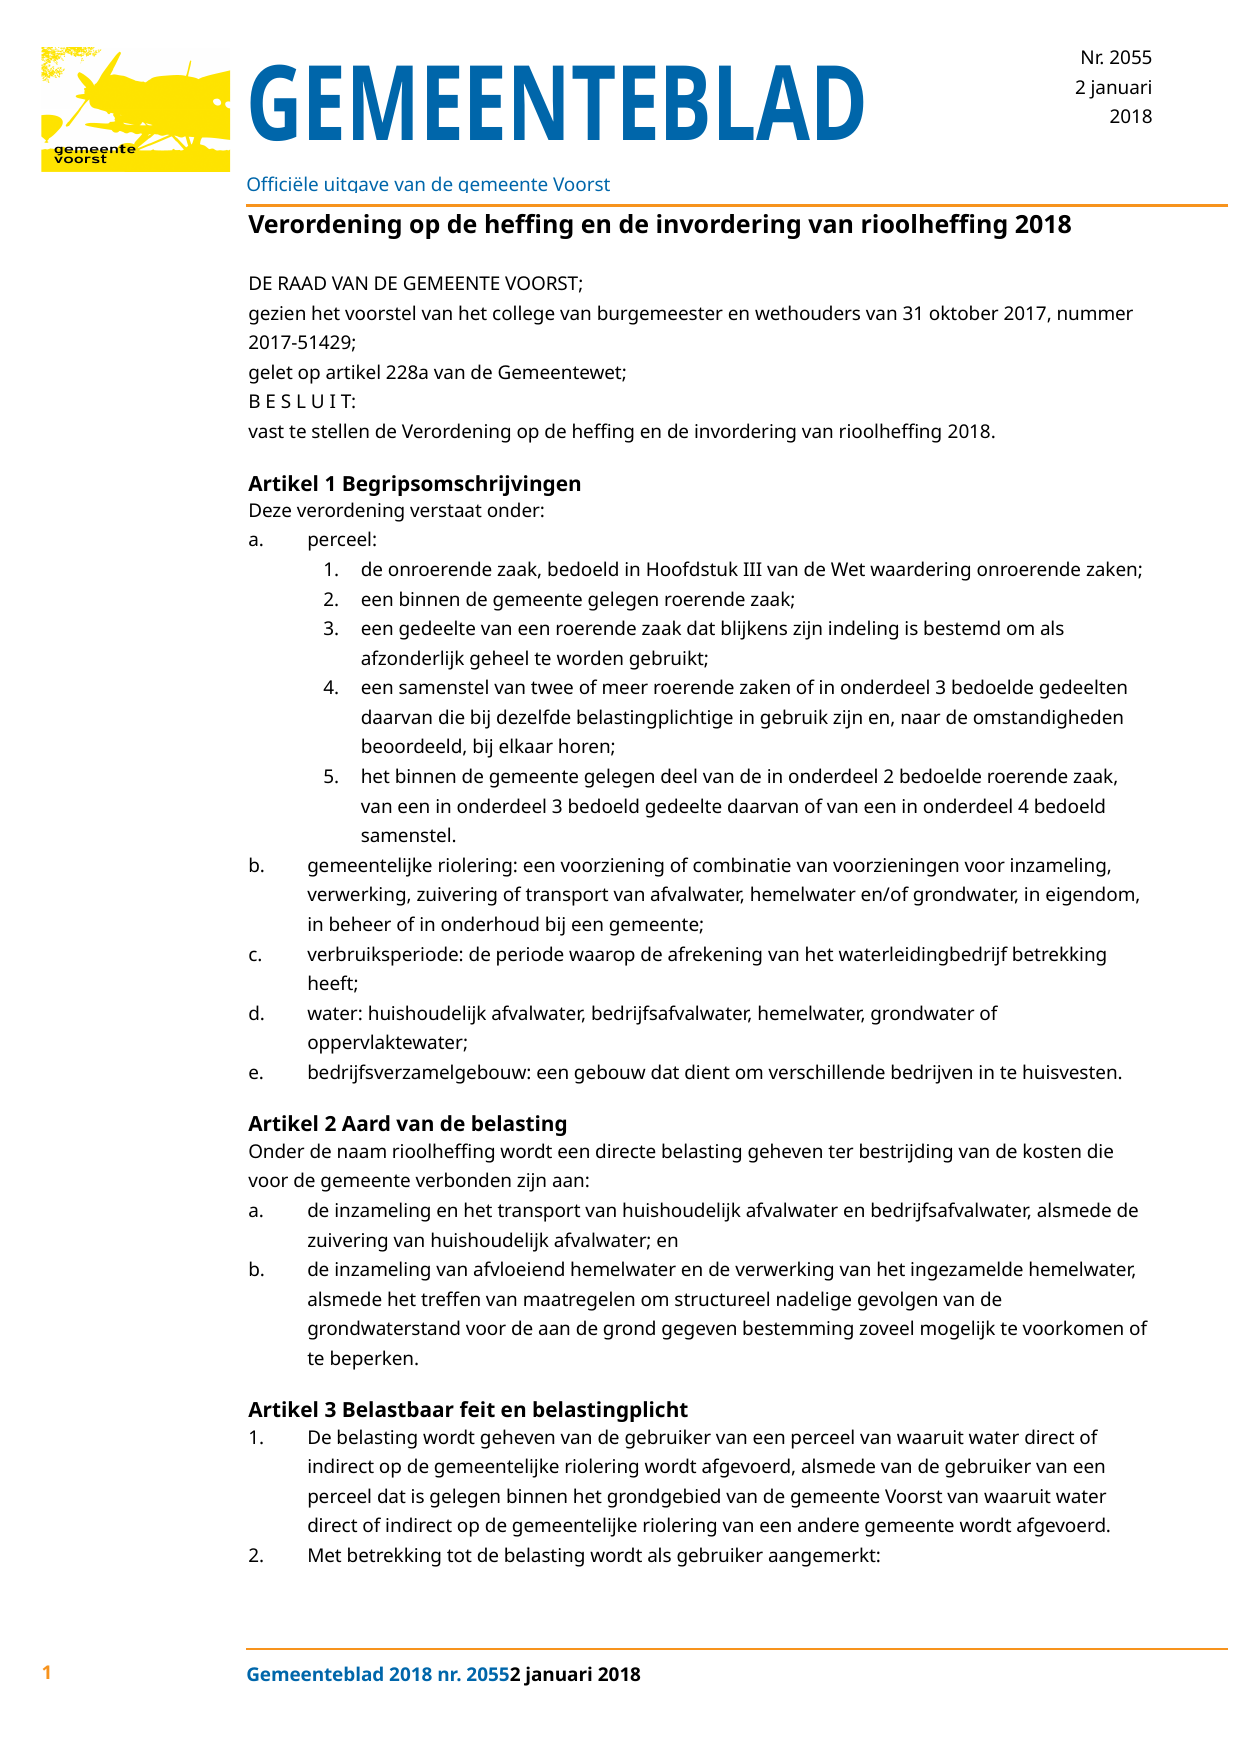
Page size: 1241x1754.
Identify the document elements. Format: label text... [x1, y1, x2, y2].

text Deze verordening verstaat onder: [248, 497, 1152, 523]
text B E S L U I T: [248, 389, 1152, 414]
list een binnen de gemeente gelegen roerende zaak; [323, 586, 1152, 612]
list water: huishoudelijk afvalwater, bedrijfsafvalwater, hemelwater, grondwater of oppervlaktewater; [248, 1000, 1152, 1055]
text gezien het voorstel van het college van burgemeester en wethouders van 31 oktober 2017, nummer 2017-51429; [248, 300, 1152, 355]
list een gedeelte van een roerende zaak dat blijkens zijn indeling is bestemd om als afzonderlijk geheel te worden gebruikt; [323, 615, 1152, 671]
text Artikel 1 Begripsomschrijvingen [248, 469, 1152, 497]
list Met betrekking tot de belasting wordt als gebruiker aangemerkt: [248, 1542, 1152, 1568]
list De belasting wordt geheven van de gebruiker van een perceel van waaruit water direct of indirect op de gemeentelijke riolering wordt afgevoerd, alsmede van de gebruiker van een perceel dat is gelegen binnen het grondgebied van de gemeente Voorst van waaruit water direct of indirect op de gemeentelijke riolering van een andere gemeente wordt afgevoerd. [248, 1424, 1152, 1538]
text Artikel 2 Aard van de belasting [248, 1109, 1152, 1138]
text Verordening op de heffing en de invordering van rioolheffing 2018 [248, 207, 1152, 241]
text DE RAAD VAN DE GEMEENTE VOORST; [248, 270, 1152, 296]
list perceel: [248, 527, 1152, 552]
text Artikel 3 Belastbaar feit en belastingplicht [248, 1396, 1152, 1424]
picture [41, 47, 231, 172]
list de inzameling van afvloeiend hemelwater en de verwerking van het ingezamelde hemelwater, alsmede het treffen van maatregelen om structureel nadelige gevolgen van de grondwaterstand voor de aan de grond gegeven bestemming zoveel mogelijk te voorkomen of te beperken. [248, 1256, 1152, 1371]
text Onder de naam rioolheffing wordt een directe belasting geheven ter bestrijding van de kosten die voor de gemeente verbonden zijn aan: [248, 1138, 1152, 1193]
text vast te stellen de Verordening op de heffing en de invordering van rioolheffing 2018. [248, 418, 1152, 444]
list verbruiksperiode: de periode waarop de afrekening van het waterleidingbedrijf betrekking heeft; [248, 941, 1152, 996]
list de onroerende zaak, bedoeld in Hoofdstuk III van de Wet waardering onroerende zaken; [323, 556, 1152, 582]
list het binnen de gemeente gelegen deel van de in onderdeel 2 bedoelde roerende zaak, van een in onderdeel 3 bedoeld gedeelte daarvan of van een in onderdeel 4 bedoeld samenstel. [323, 763, 1152, 848]
list gemeentelijke riolering: een voorziening of combinatie van voorzieningen voor inzameling, verwerking, zuivering of transport van afvalwater, hemelwater en/of grondwater, in eigendom, in beheer of in onderhoud bij een gemeente; [248, 852, 1152, 937]
list bedrijfsverzamelgebouw: een gebouw dat dient om verschillende bedrijven in te huisvesten. [248, 1059, 1152, 1085]
list de inzameling en het transport van huishoudelijk afvalwater en bedrijfsafvalwater, alsmede de zuivering van huishoudelijk afvalwater; en [248, 1197, 1152, 1252]
text gelet op artikel 228a van de Gemeentewet; [248, 359, 1152, 385]
list een samenstel van twee of meer roerende zaken of in onderdeel 3 bedoelde gedeelten daarvan die bij dezelfde belastingplichtige in gebruik zijn en, naar de omstandigheden beoordeeld, bij elkaar horen; [323, 674, 1152, 759]
